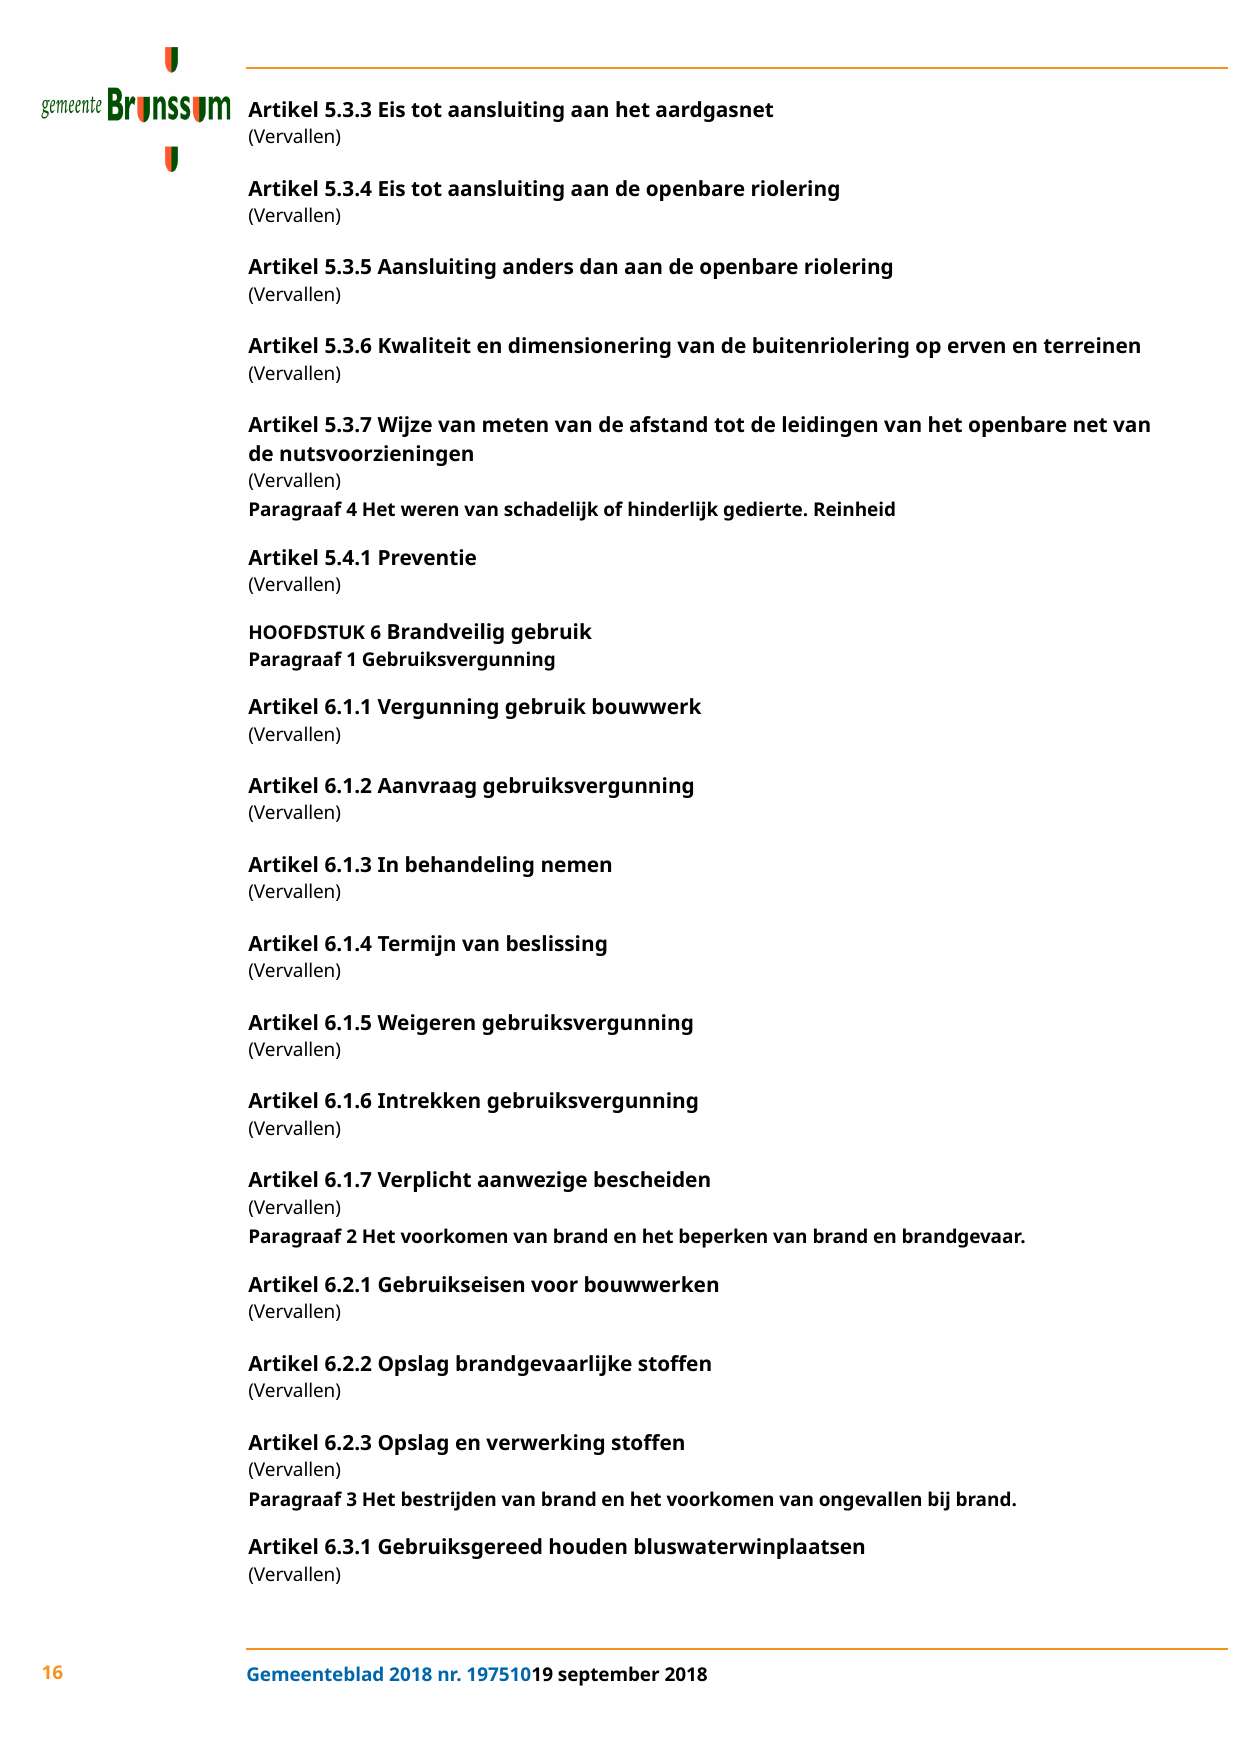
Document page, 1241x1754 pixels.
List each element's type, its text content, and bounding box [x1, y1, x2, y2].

text (Vervallen) [248, 572, 1152, 597]
text HOOFDSTUK 6 Brandveilig gebruik [248, 617, 1152, 646]
text Artikel 5.3.4 Eis tot aansluiting aan de openbare riolering [248, 174, 1152, 202]
text Artikel 6.3.1 Gebruiksgereed houden bluswaterwinplaatsen [248, 1532, 1152, 1561]
text (Vervallen) [248, 957, 1152, 983]
text (Vervallen) [248, 281, 1152, 307]
text (Vervallen) [248, 467, 1152, 493]
text Paragraaf 4 Het weren van schadelijk of hinderlijk gedierte. Reinheid [248, 497, 1152, 522]
text Artikel 6.1.4 Termijn van beslissing [248, 929, 1152, 957]
text (Vervallen) [248, 1377, 1152, 1403]
text (Vervallen) [248, 1456, 1152, 1482]
text (Vervallen) [248, 360, 1152, 386]
text Artikel 6.2.1 Gebruikseisen voor bouwwerken [248, 1270, 1152, 1298]
text Artikel 6.1.3 In behandeling nemen [248, 850, 1152, 878]
text Artikel 5.3.6 Kwaliteit en dimensionering van de buitenriolering op erven en terreinen [248, 331, 1152, 360]
picture [41, 47, 231, 172]
text Paragraaf 2 Het voorkomen van brand en het beperken van brand en brandgevaar. [248, 1223, 1152, 1249]
text Artikel 6.2.3 Opslag en verwerking stoffen [248, 1428, 1152, 1456]
text Artikel 6.1.6 Intrekken gebruiksvergunning [248, 1087, 1152, 1115]
text Artikel 5.3.3 Eis tot aansluiting aan het aardgasnet [248, 95, 1152, 123]
text (Vervallen) [248, 1194, 1152, 1219]
text Artikel 6.1.1 Vergunning gebruik bouwwerk [248, 692, 1152, 721]
text (Vervallen) [248, 123, 1152, 149]
text Artikel 6.1.7 Verplicht aanwezige bescheiden [248, 1165, 1152, 1194]
text Paragraaf 1 Gebruiksvergunning [248, 646, 1152, 671]
text Artikel 6.2.2 Opslag brandgevaarlijke stoffen [248, 1349, 1152, 1377]
text (Vervallen) [248, 721, 1152, 746]
text Artikel 6.1.2 Aanvraag gebruiksvergunning [248, 771, 1152, 799]
text (Vervallen) [248, 1561, 1152, 1586]
text Artikel 6.1.5 Weigeren gebruiksvergunning [248, 1008, 1152, 1036]
text Paragraaf 3 Het bestrijden van brand en het voorkomen van ongevallen bij brand. [248, 1486, 1152, 1511]
text (Vervallen) [248, 1036, 1152, 1062]
text (Vervallen) [248, 1298, 1152, 1324]
text Artikel 5.4.1 Preventie [248, 543, 1152, 572]
text (Vervallen) [248, 202, 1152, 228]
text (Vervallen) [248, 799, 1152, 825]
text Artikel 5.3.7 Wijze van meten van de afstand tot de leidingen van het openbare net van de nutsvoorzieningen [248, 410, 1152, 467]
text Artikel 5.3.5 Aansluiting anders dan aan de openbare riolering [248, 252, 1152, 281]
text (Vervallen) [248, 878, 1152, 904]
text (Vervallen) [248, 1115, 1152, 1141]
